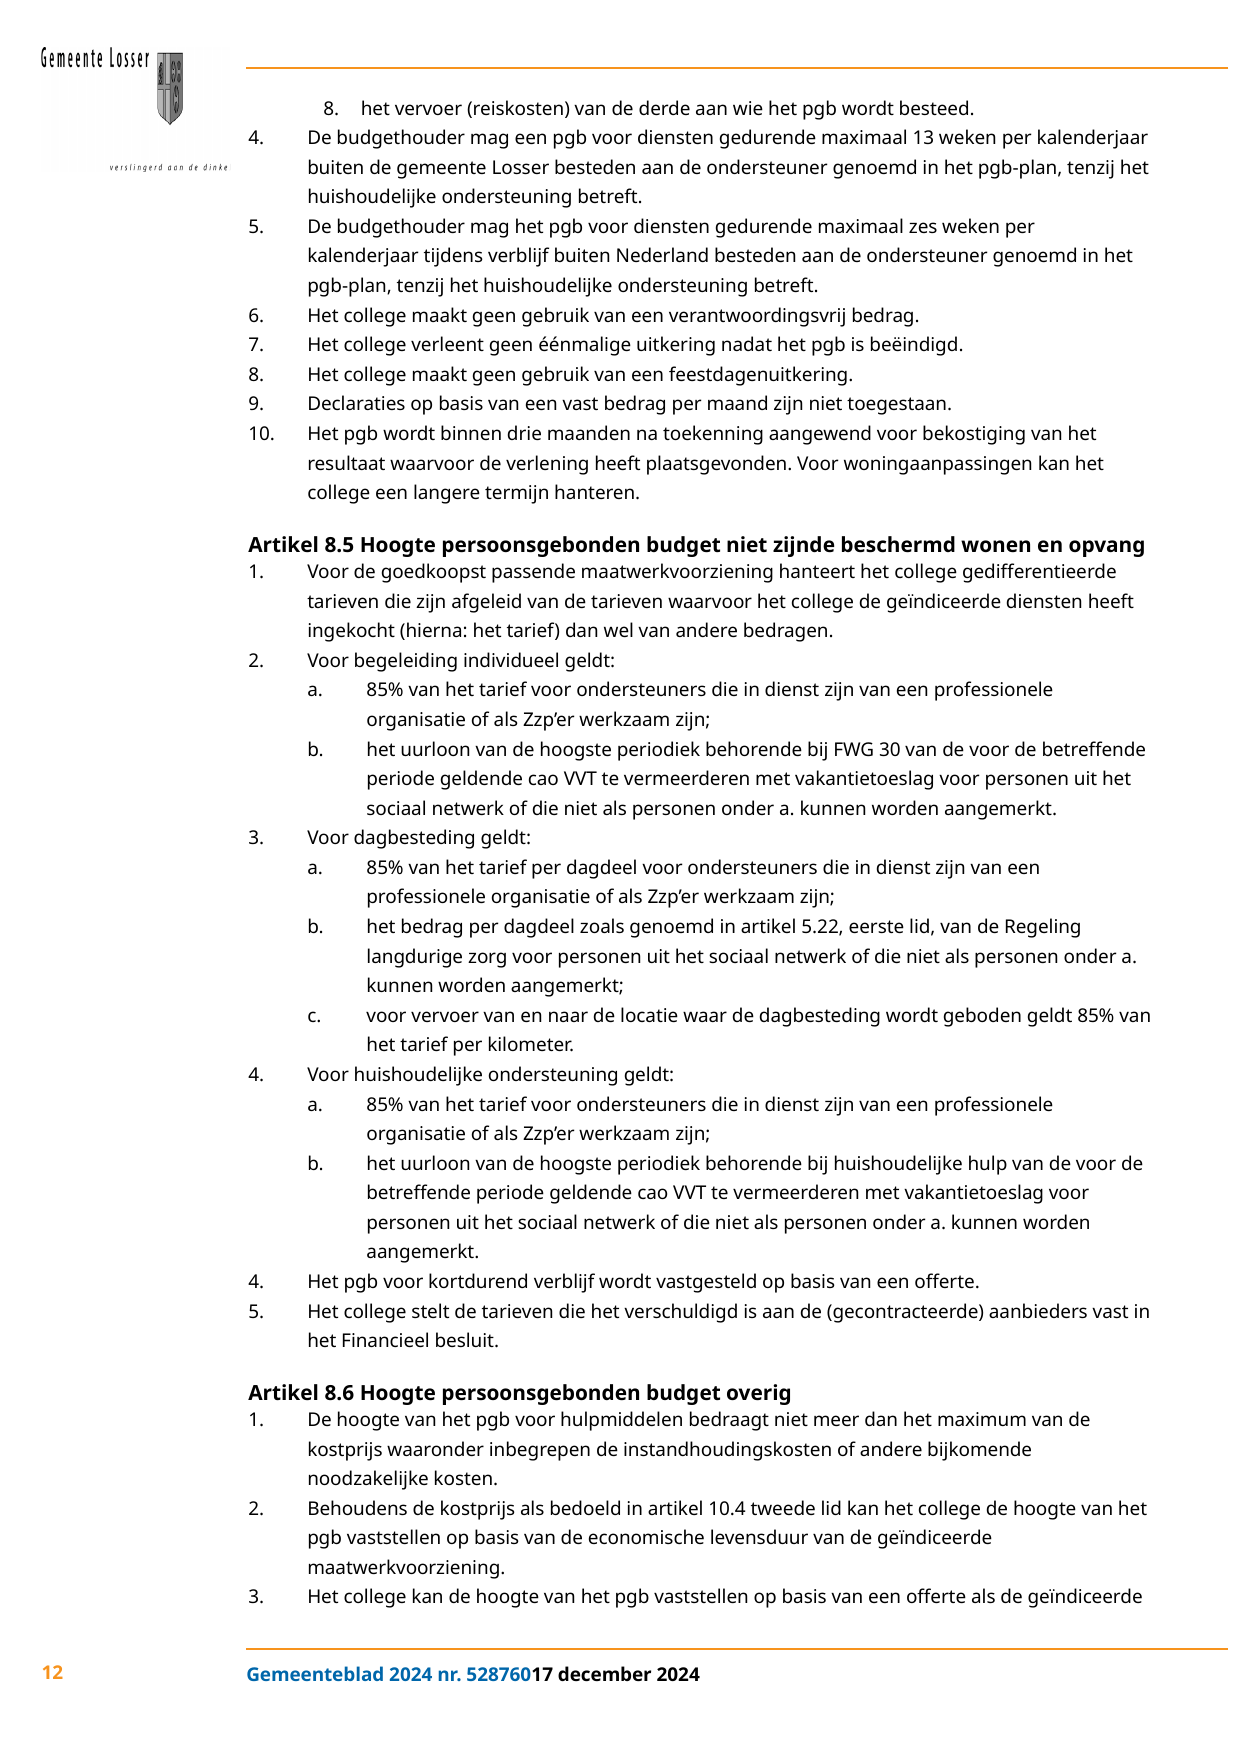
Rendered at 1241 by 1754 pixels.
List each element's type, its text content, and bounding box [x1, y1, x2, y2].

list het bedrag per dagdeel zoals genoemd in artikel 5.22, eerste lid, van de Regeling langdurige zorg voor personen uit het sociaal netwerk of die niet als personen onder a. kunnen worden aangemerkt; [307, 913, 1152, 998]
list De budgethouder mag het pgb voor diensten gedurende maximaal zes weken per kalenderjaar tijdens verblijf buiten Nederland besteden aan de ondersteuner genoemd in het pgb-plan, tenzij het huishoudelijke ondersteuning betreft. [248, 213, 1152, 298]
list Het college maakt geen gebruik van een verantwoordingsvrij bedrag. [248, 302, 1152, 328]
list het uurloon van de hoogste periodiek behorende bij FWG 30 van de voor de betreffende periode geldende cao VVT te vermeerderen met vakantietoeslag voor personen uit het sociaal netwerk of die niet als personen onder a. kunnen worden aangemerkt. [307, 736, 1152, 821]
list 85% van het tarief voor ondersteuners die in dienst zijn van een professionele organisatie of als Zzp’er werkzaam zijn; [307, 1091, 1152, 1146]
list het uurloon van de hoogste periodiek behorende bij huishoudelijke hulp van de voor de betreffende periode geldende cao VVT te vermeerderen met vakantietoeslag voor personen uit het sociaal netwerk of die niet als personen onder a. kunnen worden aangemerkt. [307, 1150, 1152, 1264]
list het vervoer (reiskosten) van de derde aan wie het pgb wordt besteed. [323, 95, 1152, 121]
list Voor begeleiding individueel geldt: [248, 647, 1152, 673]
list voor vervoer van en naar de locatie waar de dagbesteding wordt geboden geldt 85% van het tarief per kilometer. [307, 1002, 1152, 1057]
list 85% van het tarief per dagdeel voor ondersteuners die in dienst zijn van een professionele organisatie of als Zzp’er werkzaam zijn; [307, 854, 1152, 909]
list Het college maakt geen gebruik van een feestdagenuitkering. [248, 361, 1152, 387]
list Declaraties op basis van een vast bedrag per maand zijn niet toegestaan. [248, 391, 1152, 416]
list Het pgb voor kortdurend verblijf wordt vastgesteld op basis van een offerte. [248, 1268, 1152, 1294]
list Het college stelt de tarieven die het verschuldigd is aan de (gecontracteerde) aanbieders vast in het Financieel besluit. [248, 1298, 1152, 1353]
list Voor de goedkoopst passende maatwerkvoorziening hanteert het college gedifferentieerde tarieven die zijn afgeleid van de tarieven waarvoor het college de geïndiceerde diensten heeft ingekocht (hierna: het tarief) dan wel van andere bedragen. [248, 558, 1152, 643]
picture [41, 47, 231, 172]
list Behoudens de kostprijs als bedoeld in artikel 10.4 tweede lid kan het college de hoogte van het pgb vaststellen op basis van de economische levensduur van de geïndiceerde maatwerkvoorziening. [248, 1495, 1152, 1580]
list Het college verleent geen éénmalige uitkering nadat het pgb is beëindigd. [248, 331, 1152, 357]
list 85% van het tarief voor ondersteuners die in dienst zijn van een professionele organisatie of als Zzp’er werkzaam zijn; [307, 677, 1152, 732]
text Artikel 8.6 Hoogte persoonsgebonden budget overig [248, 1378, 1152, 1406]
list Voor dagbesteding geldt: [248, 824, 1152, 850]
list De budgethouder mag een pgb voor diensten gedurende maximaal 13 weken per kalenderjaar buiten de gemeente Losser besteden aan de ondersteuner genoemd in het pgb-plan, tenzij het huishoudelijke ondersteuning betreft. [248, 124, 1152, 209]
list De hoogte van het pgb voor hulpmiddelen bedraagt niet meer dan het maximum van de kostprijs waaronder inbegrepen de instandhoudingskosten of andere bijkomende noodzakelijke kosten. [248, 1406, 1152, 1491]
list Voor huishoudelijke ondersteuning geldt: [248, 1061, 1152, 1087]
text Artikel 8.5 Hoogte persoonsgebonden budget niet zijnde beschermd wonen en opvang [248, 530, 1152, 558]
list Het college kan de hoogte van het pgb vaststellen op basis van een offerte als de geïndiceerde [248, 1584, 1152, 1609]
list Het pgb wordt binnen drie maanden na toekenning aangewend voor bekostiging van het resultaat waarvoor de verlening heeft plaatsgevonden. Voor woningaanpassingen kan het college een langere termijn hanteren. [248, 420, 1152, 505]
